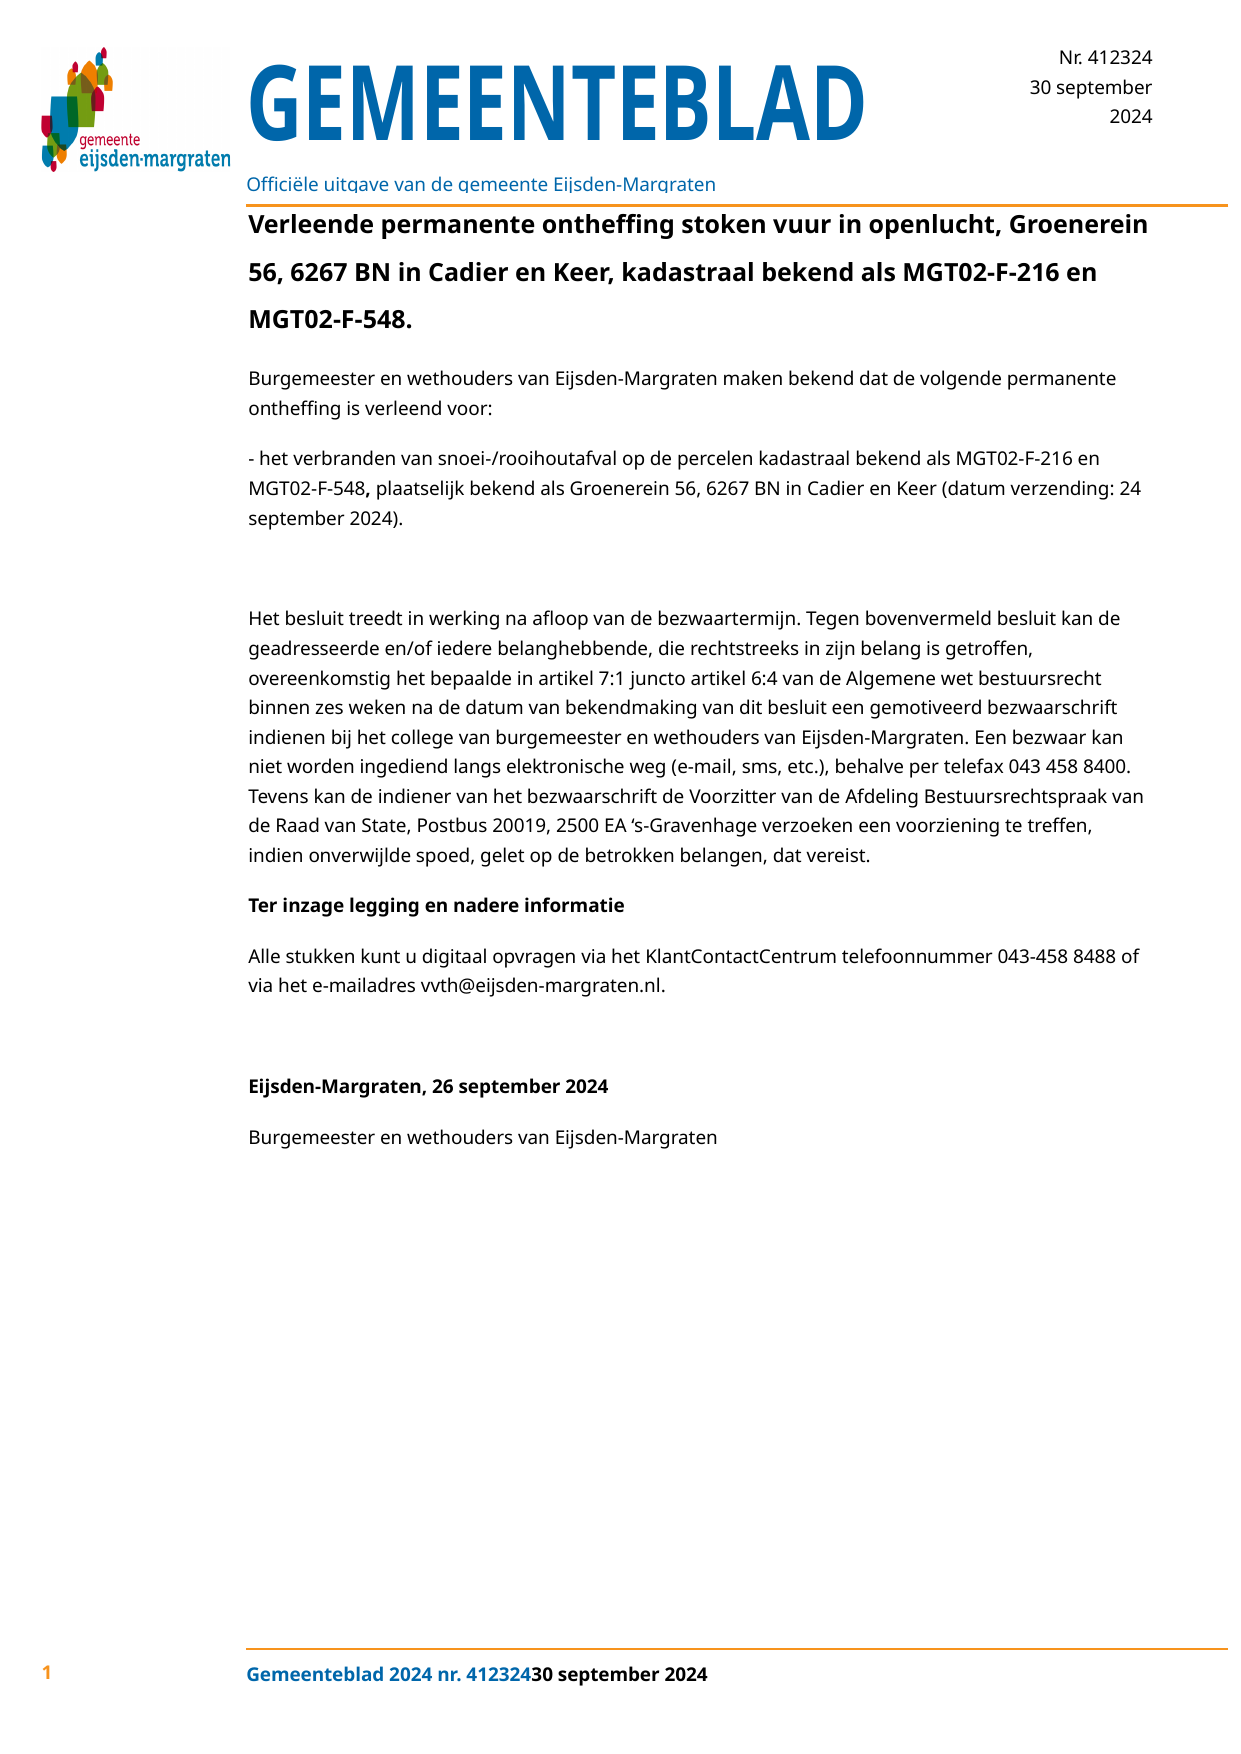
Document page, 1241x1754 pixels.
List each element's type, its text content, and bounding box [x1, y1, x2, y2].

text Ter inzage legging en nadere informatie [248, 893, 1152, 918]
text Alle stukken kunt u digitaal opvragen via het KlantContactCentrum telefoonnummer 043-458 8488 of via het e-mailadres vvth@eijsden-margraten.nl. [248, 943, 1152, 998]
text Burgemeester en wethouders van Eijsden-Margraten [248, 1124, 1152, 1149]
text Verleende permanente ontheffing stoken vuur in openlucht, Groenerein 56, 6267 BN in Cadier en Keer, kadastraal bekend als MGT02-F-216 en MGT02-F-548. [248, 207, 1152, 336]
text Burgemeester en wethouders van Eijsden-Margraten maken bekend dat de volgende permanente ontheffing is verleend voor: [248, 366, 1152, 421]
text Het besluit treedt in werking na afloop van de bezwaartermijn. Tegen bovenvermeld besluit kan de geadresseerde en/of iedere belanghebbende, die rechtstreeks in zijn belang is getroffen, overeenkomstig het bepaalde in artikel 7:1 juncto artikel 6:4 van de Algemene wet bestuursrecht binnen zes weken na de datum van bekendmaking van dit besluit een gemotiveerd bezwaarschrift indienen bij het college van burgemeester en wethouders van Eijsden-Margraten. Een bezwaar kan niet worden ingediend langs elektronische weg (e-mail, sms, etc.), behalve per telefax 043 458 8400. Tevens kan de indiener van het bezwaarschrift de Voorzitter van de Afdeling Bestuursrechtspraak van de Raad van State, Postbus 20019, 2500 EA ‘s-Gravenhage verzoeken een voorziening te treffen, indien onverwijlde spoed, gelet op de betrokken belangen, dat vereist. [248, 606, 1152, 868]
text - het verbranden van snoei-/rooihoutafval op de percelen kadastraal bekend als MGT02-F-216 en MGT02-F-548, plaatselijk bekend als Groenerein 56, 6267 BN in Cadier en Keer (datum verzending: 24 september 2024). [248, 446, 1152, 530]
picture [41, 47, 231, 172]
text Eijsden-Margraten, 26 september 2024 [248, 1073, 1152, 1099]
